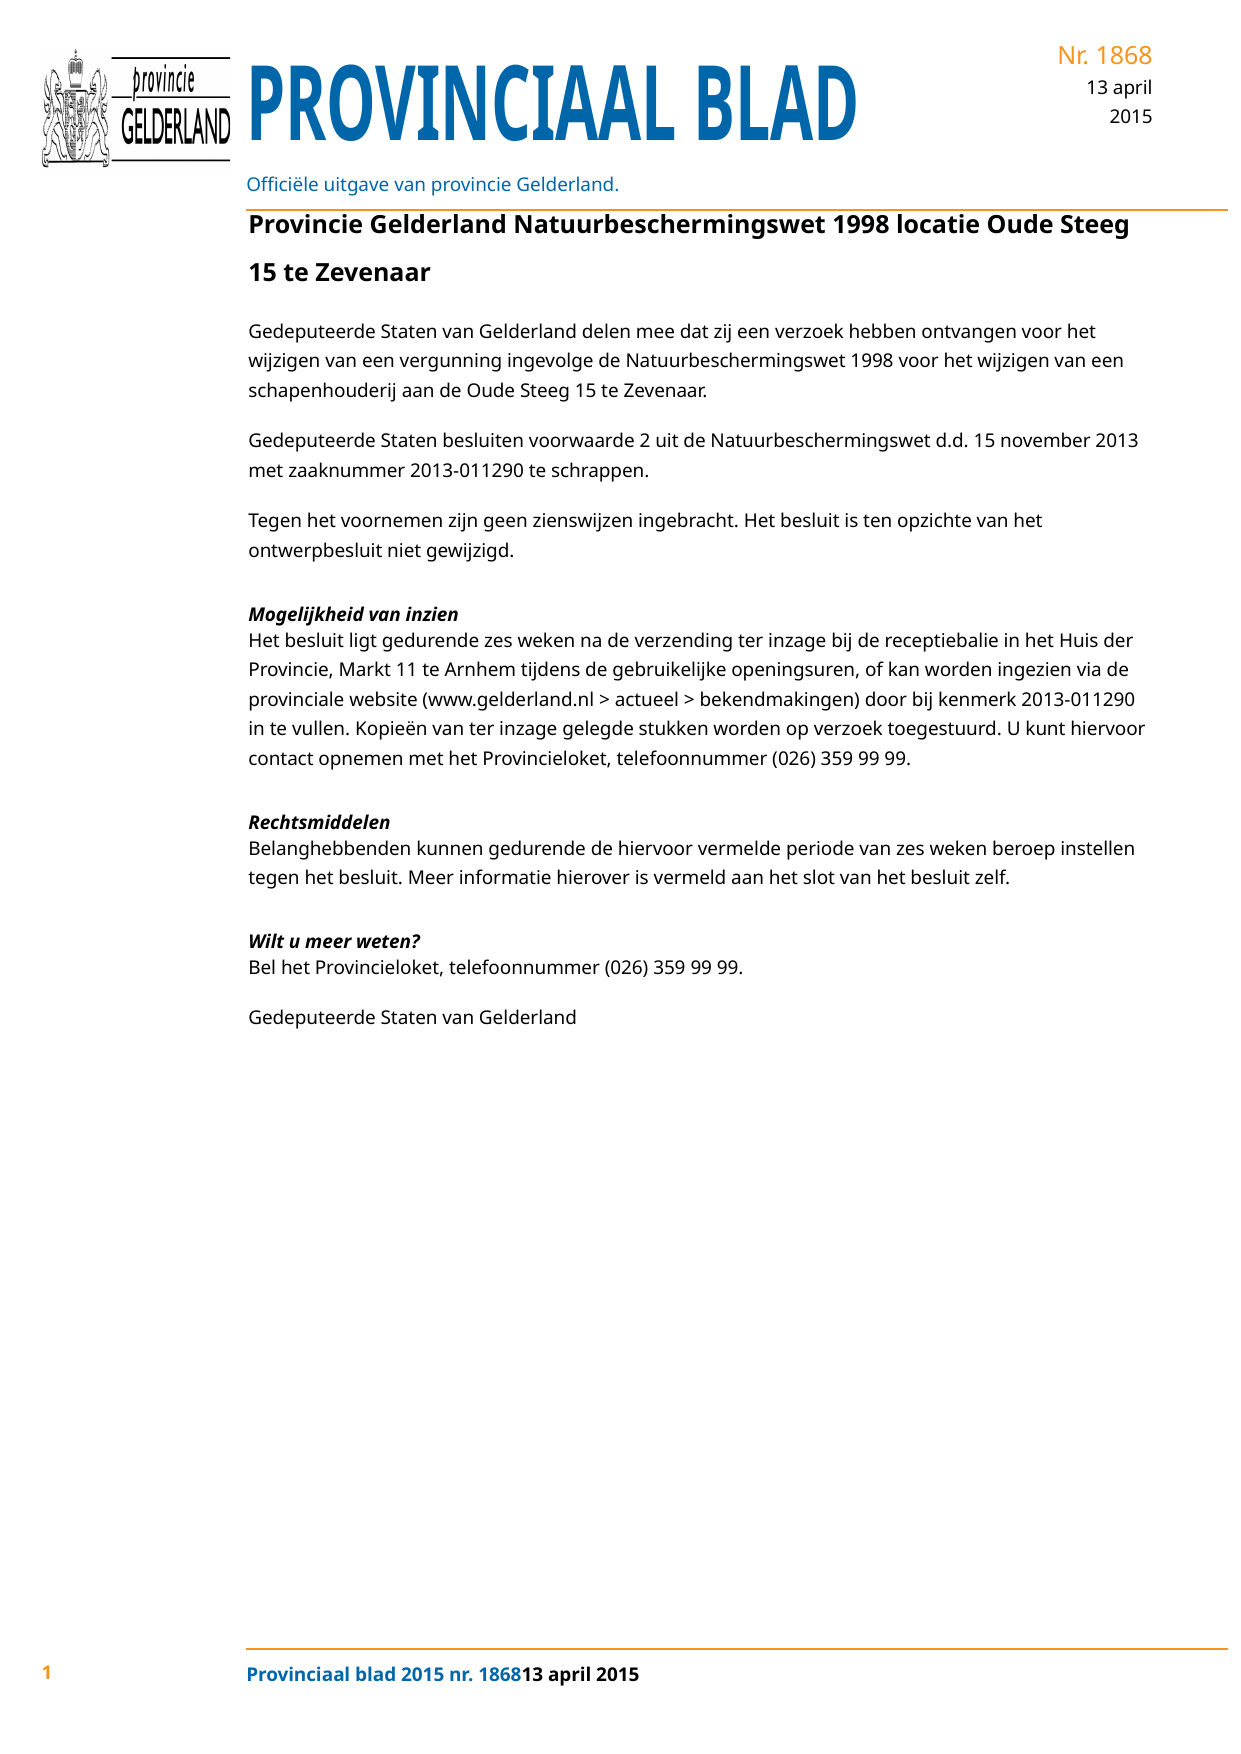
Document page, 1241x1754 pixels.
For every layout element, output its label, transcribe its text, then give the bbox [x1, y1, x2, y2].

text Belanghebbenden kunnen gedurende de hiervoor vermelde periode van zes weken beroep instellen tegen het besluit. Meer informatie hierover is vermeld aan het slot van het besluit zelf. [248, 835, 1152, 890]
text Wilt u meer weten? [248, 928, 1152, 954]
text Rechtsmiddelen [248, 809, 1152, 835]
text Mogelijkheid van inzien [248, 601, 1152, 627]
text Het besluit ligt gedurende zes weken na de verzending ter inzage bij de receptiebalie in het Huis der Provincie, Markt 11 te Arnhem tijdens de gebruikelijke openingsuren, of kan worden ingezien via de provinciale website (www.gelderland.nl > actueel > bekendmakingen) door bij kenmerk 2013-011290 in te vullen. Kopieën van ter inzage gelegde stukken worden op verzoek toegestuurd. U kunt hiervoor contact opnemen met het Provincieloket, telefoonnummer (026) 359 99 99. [248, 627, 1152, 771]
text Gedeputeerde Staten van Gelderland [248, 1004, 1152, 1030]
text Provincie Gelderland Natuurbeschermingswet 1998 locatie Oude Steeg 15 te Zevenaar [248, 211, 1152, 288]
text Bel het Provincieloket, telefoonnummer (026) 359 99 99. [248, 954, 1152, 980]
picture [41, 47, 231, 172]
text Gedeputeerde Staten besluiten voorwaarde 2 uit de Natuurbeschermingswet d.d. 15 november 2013 met zaaknummer 2013-011290 te schrappen. [248, 427, 1152, 483]
text Tegen het voornemen zijn geen zienswijzen ingebracht. Het besluit is ten opzichte van het ontwerpbesluit niet gewijzigd. [248, 507, 1152, 563]
text Gedeputeerde Staten van Gelderland delen mee dat zij een verzoek hebben ontvangen voor het wijzigen van een vergunning ingevolge de Natuurbeschermingswet 1998 voor het wijzigen van een schapenhouderij aan de Oude Steeg 15 te Zevenaar. [248, 318, 1152, 403]
